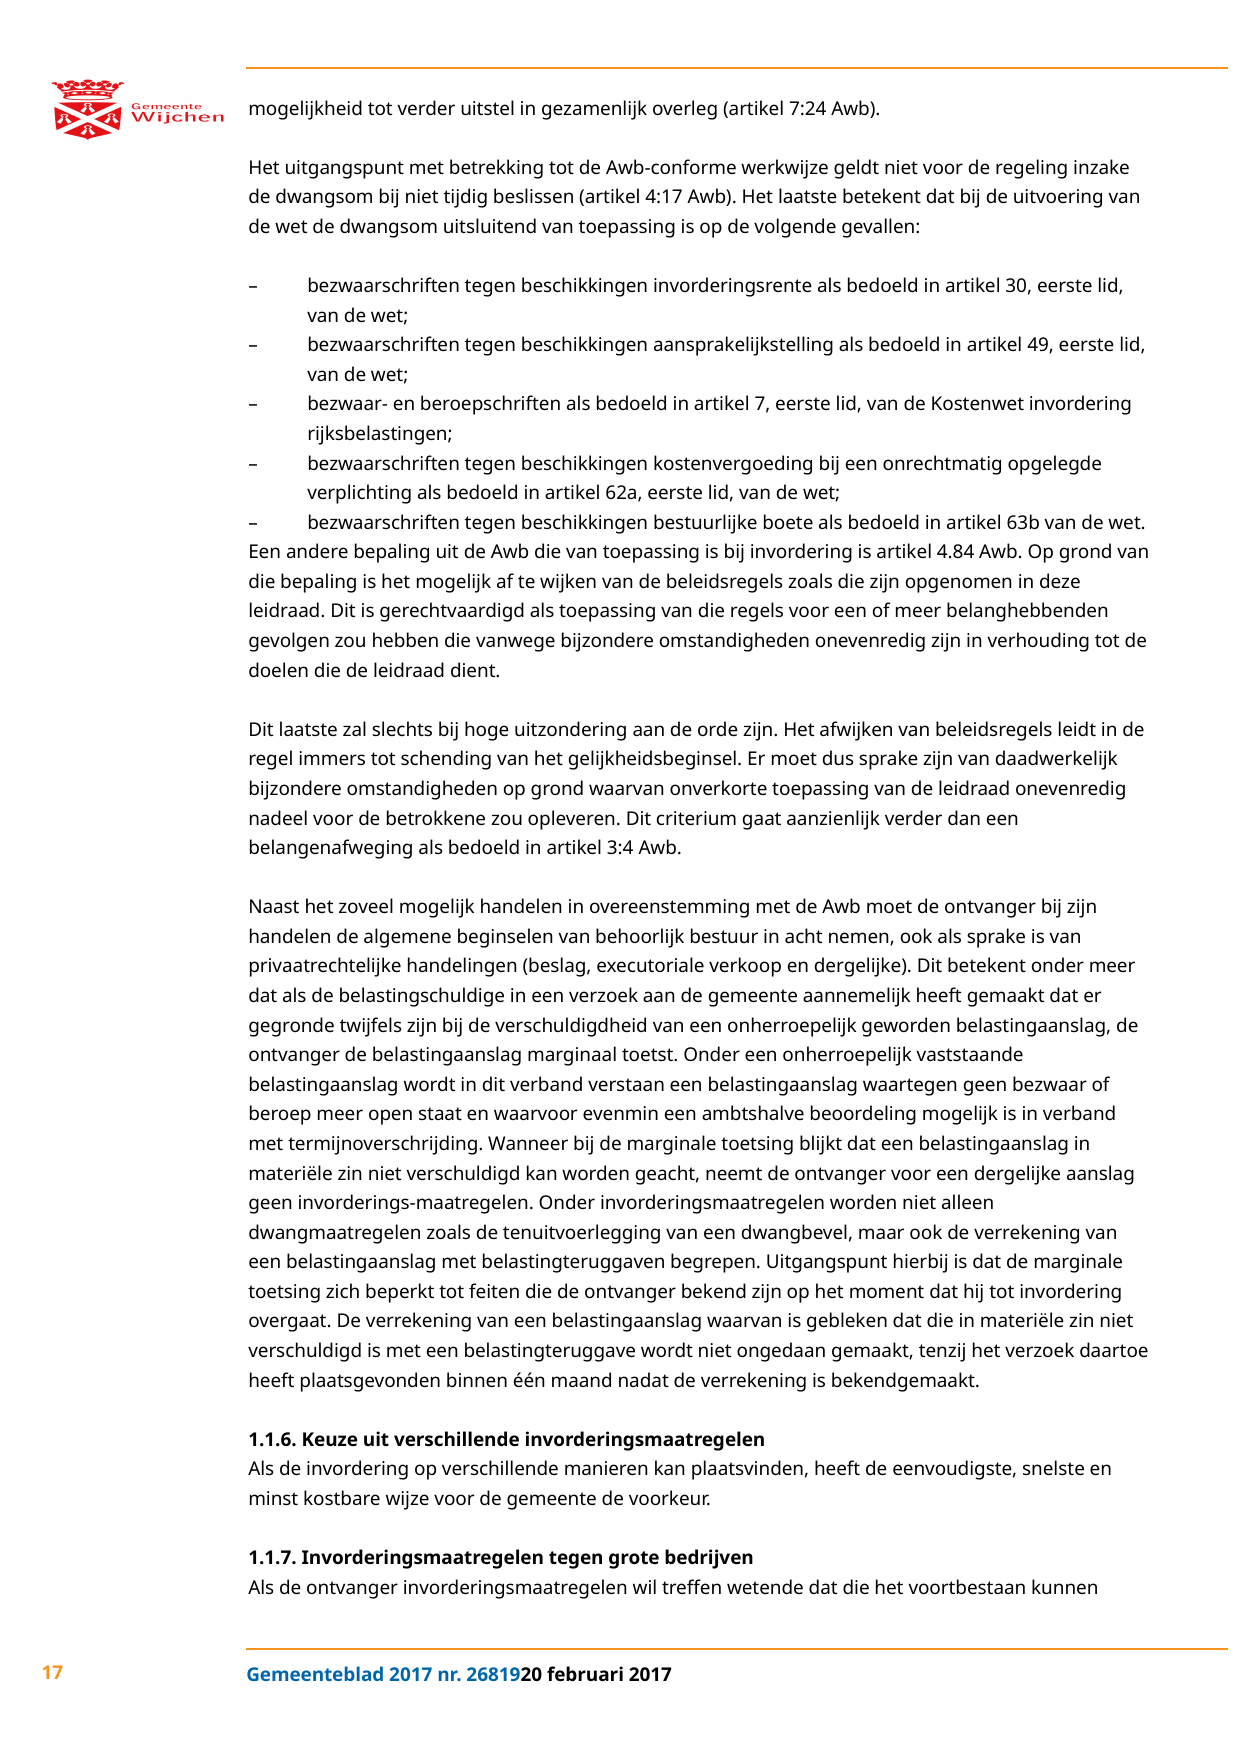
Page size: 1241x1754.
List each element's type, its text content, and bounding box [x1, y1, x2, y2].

text Als de ontvanger invorderingsmaatregelen wil treffen wetende dat die het voortbestaan kunnen [248, 1574, 1152, 1600]
list bezwaarschriften tegen beschikkingen invorderingsrente als bedoeld in artikel 30, eerste lid, van de wet; [248, 272, 1152, 328]
text Het uitgangspunt met betrekking tot de Awb-conforme werkwijze geldt niet voor de regeling inzake de dwangsom bij niet tijdig beslissen (artikel 4:17 Awb). Het laatste betekent dat bij de uitvoering van de wet de dwangsom uitsluitend van toepassing is op de volgende gevallen: [248, 154, 1152, 239]
text Een andere bepaling uit de Awb die van toepassing is bij invordering is artikel 4.84 Awb. Op grond van die bepaling is het mogelijk af te wijken van de beleidsregels zoals die zijn opgenomen in deze leidraad. Dit is gerechtvaardigd als toepassing van die regels voor een of meer belanghebbenden gevolgen zou hebben die vanwege bijzondere omstandigheden onevenredig zijn in verhouding tot de doelen die de leidraad dient. [248, 538, 1152, 683]
text 1.1.6. Keuze uit verschillende invorderingsmaatregelen [248, 1426, 1152, 1452]
list bezwaarschriften tegen beschikkingen kostenvergoeding bij een onrechtmatig opgelegde verplichting als bedoeld in artikel 62a, eerste lid, van de wet; [248, 450, 1152, 505]
list bezwaarschriften tegen beschikkingen aansprakelijkstelling als bedoeld in artikel 49, eerste lid, van de wet; [248, 331, 1152, 387]
picture [41, 47, 231, 172]
list bezwaar- en beroepschriften als bedoeld in artikel 7, eerste lid, van de Kostenwet invordering rijksbelastingen; [248, 391, 1152, 446]
list bezwaarschriften tegen beschikkingen bestuurlijke boete als bedoeld in artikel 63b van de wet. [248, 509, 1152, 535]
text Dit laatste zal slechts bij hoge uitzondering aan de orde zijn. Het afwijken van beleidsregels leidt in de regel immers tot schending van het gelijkheidsbeginsel. Er moet dus sprake zijn van daadwerkelijk bijzondere omstandigheden op grond waarvan onverkorte toepassing van de leidraad onevenredig nadeel voor de betrokkene zou opleveren. Dit criterium gaat aanzienlijk verder dan een belangenafweging als bedoeld in artikel 3:4 Awb. [248, 716, 1152, 860]
text Naast het zoveel mogelijk handelen in overeenstemming met de Awb moet de ontvanger bij zijn handelen de algemene beginselen van behoorlijk bestuur in acht nemen, ook als sprake is van privaatrechtelijke handelingen (beslag, executoriale verkoop en dergelijke). Dit betekent onder meer dat als de belastingschuldige in een verzoek aan de gemeente aannemelijk heeft gemaakt dat er gegronde twijfels zijn bij de verschuldigdheid van een onherroepelijk geworden belastingaanslag, de ontvanger de belastingaanslag marginaal toetst. Onder een onherroepelijk vaststaande belastingaanslag wordt in dit verband verstaan een belastingaanslag waartegen geen bezwaar of beroep meer open staat en waarvoor evenmin een ambtshalve beoordeling mogelijk is in verband met termijnoverschrijding. Wanneer bij de marginale toetsing blijkt dat een belastingaanslag in materiële zin niet verschuldigd kan worden geacht, neemt de ontvanger voor een dergelijke aanslag geen invorderings-maatregelen. Onder invorderingsmaatregelen worden niet alleen dwangmaatregelen zoals de tenuitvoerlegging van een dwangbevel, maar ook de verrekening van een belastingaanslag met belastingteruggaven begrepen. Uitgangspunt hierbij is dat de marginale toetsing zich beperkt tot feiten die de ontvanger bekend zijn op het moment dat hij tot invordering overgaat. De verrekening van een belastingaanslag waarvan is gebleken dat die in materiële zin niet verschuldigd is met een belastingteruggave wordt niet ongedaan gemaakt, tenzij het verzoek daartoe heeft plaatsgevonden binnen één maand nadat de verrekening is bekendgemaakt. [248, 893, 1152, 1393]
text 1.1.7. Invorderingsmaatregelen tegen grote bedrijven [248, 1544, 1152, 1570]
text Als de invordering op verschillende manieren kan plaatsvinden, heeft de eenvoudigste, snelste en minst kostbare wijze voor de gemeente de voorkeur. [248, 1456, 1152, 1511]
text mogelijkheid tot verder uitstel in gezamenlijk overleg (artikel 7:24 Awb). [248, 95, 1152, 121]
